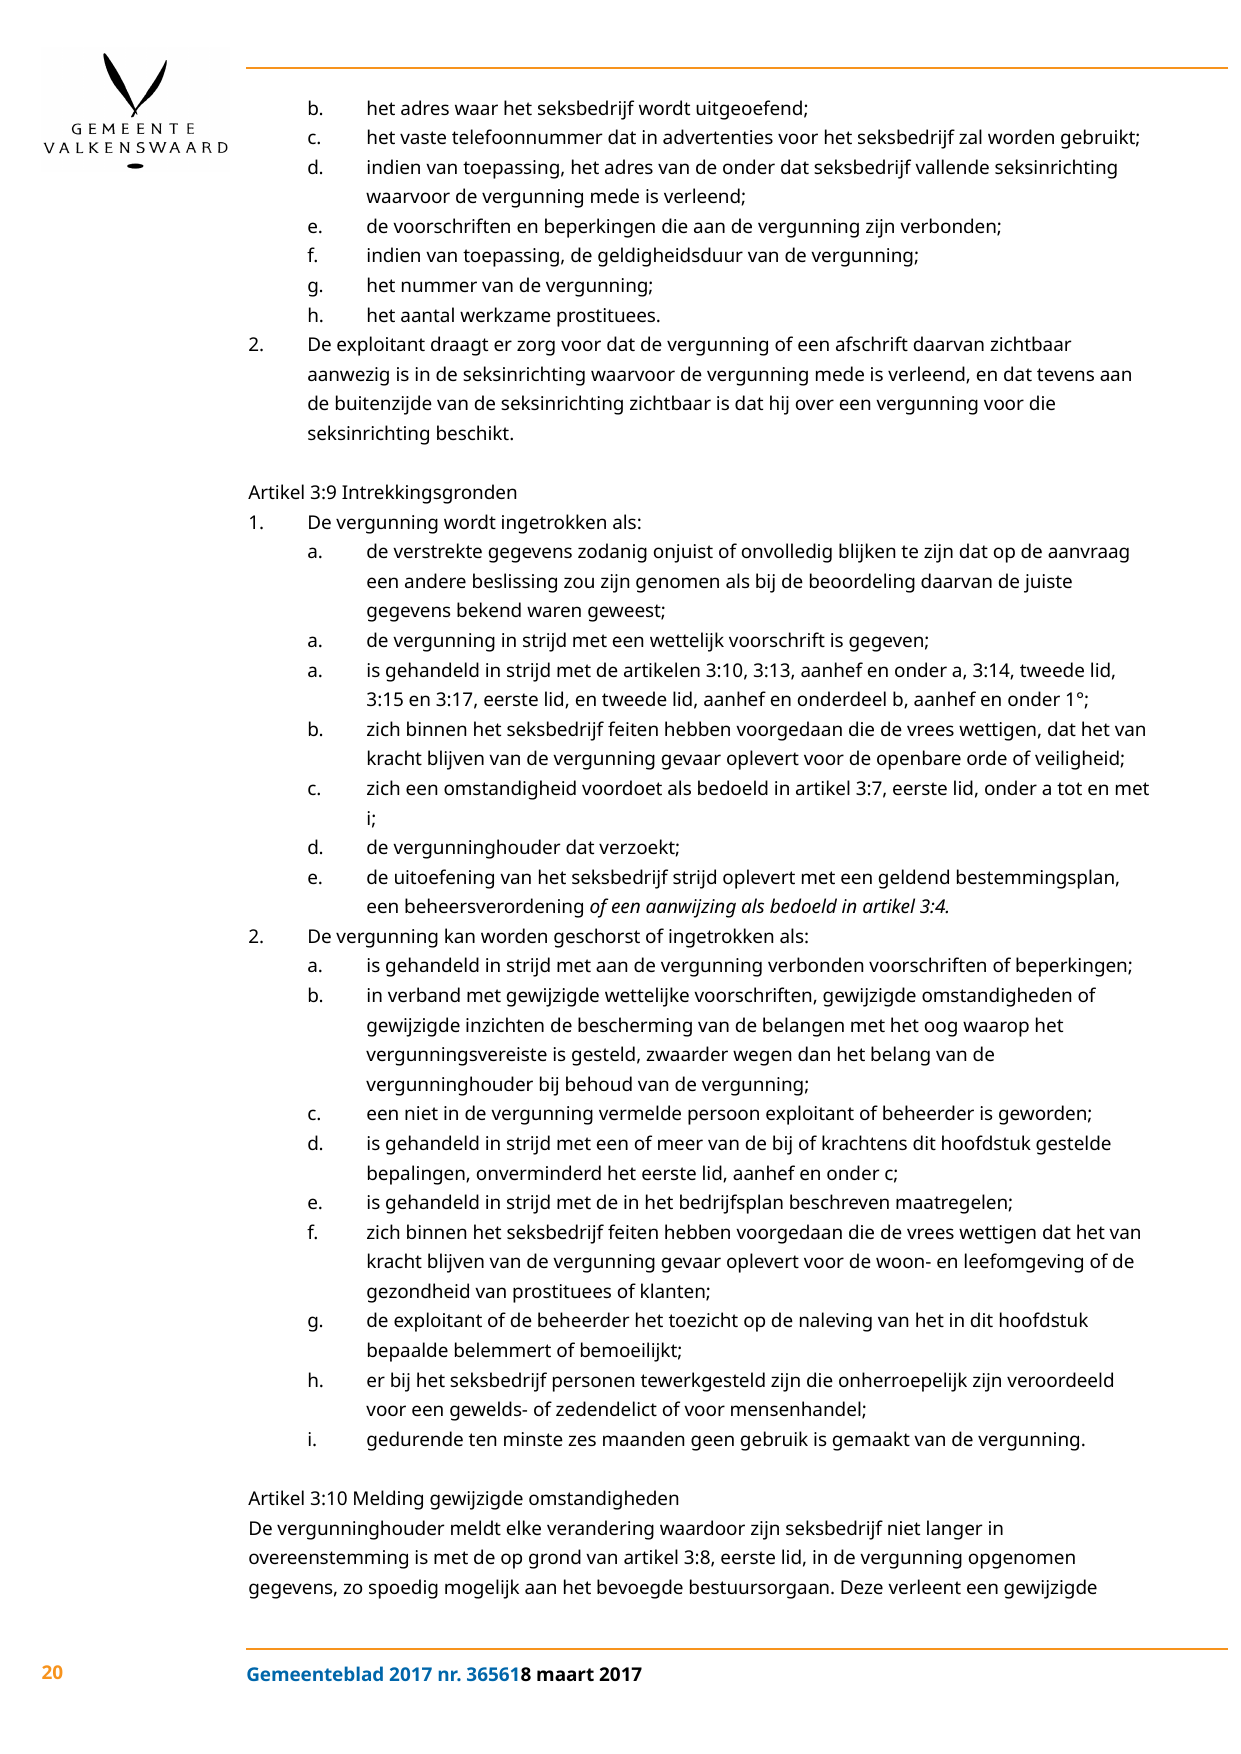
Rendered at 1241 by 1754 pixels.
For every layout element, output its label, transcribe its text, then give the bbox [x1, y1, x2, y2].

list de vergunning in strijd met een wettelijk voorschrift is gegeven; [307, 627, 1152, 653]
list is gehandeld in strijd met aan de vergunning verbonden voorschriften of beperkingen; [307, 953, 1152, 978]
list De vergunning kan worden geschorst of ingetrokken als: [248, 923, 1152, 949]
list zich binnen het seksbedrijf feiten hebben voorgedaan die de vrees wettigen, dat het van kracht blijven van de vergunning gevaar oplevert voor de openbare orde of veiligheid; [307, 716, 1152, 771]
list het nummer van de vergunning; [307, 272, 1152, 298]
list de uitoefening van het seksbedrijf strijd oplevert met een geldend bestemmingsplan, een beheersverordening of een aanwijzing als bedoeld in artikel 3:4. [307, 864, 1152, 919]
text Artikel 3:10 Melding gewijzigde omstandigheden [248, 1485, 1152, 1511]
list het adres waar het seksbedrijf wordt uitgeoefend; [307, 95, 1152, 121]
list er bij het seksbedrijf personen tewerkgesteld zijn die onherroepelijk zijn veroordeeld voor een gewelds- of zedendelict of voor mensenhandel; [307, 1367, 1152, 1422]
list indien van toepassing, het adres van de onder dat seksbedrijf vallende seksinrichting waarvoor de vergunning mede is verleend; [307, 154, 1152, 209]
list indien van toepassing, de geldigheidsduur van de vergunning; [307, 243, 1152, 268]
list de vergunninghouder dat verzoekt; [307, 834, 1152, 860]
list een niet in de vergunning vermelde persoon exploitant of beheerder is geworden; [307, 1101, 1152, 1126]
list de verstrekte gegevens zodanig onjuist of onvolledig blijken te zijn dat op de aanvraag een andere beslissing zou zijn genomen als bij de beoordeling daarvan de juiste gegevens bekend waren geweest; [307, 538, 1152, 623]
list De vergunning wordt ingetrokken als: [248, 509, 1152, 535]
list in verband met gewijzigde wettelijke voorschriften, gewijzigde omstandigheden of gewijzigde inzichten de bescherming van de belangen met het oog waarop het vergunningsvereiste is gesteld, zwaarder wegen dan het belang van de vergunninghouder bij behoud van de vergunning; [307, 982, 1152, 1097]
list zich een omstandigheid voordoet als bedoeld in artikel 3:7, eerste lid, onder a tot en met i; [307, 775, 1152, 831]
list zich binnen het seksbedrijf feiten hebben voorgedaan die de vrees wettigen dat het van kracht blijven van de vergunning gevaar oplevert voor de woon- en leefomgeving of de gezondheid van prostituees of klanten; [307, 1219, 1152, 1304]
list de voorschriften en beperkingen die aan de vergunning zijn verbonden; [307, 213, 1152, 239]
list het aantal werkzame prostituees. [307, 302, 1152, 328]
list de exploitant of de beheerder het toezicht op de naleving van het in dit hoofdstuk bepaalde belemmert of bemoeilijkt; [307, 1308, 1152, 1363]
list gedurende ten minste zes maanden geen gebruik is gemaakt van de vergunning. [307, 1426, 1152, 1452]
picture [41, 47, 231, 172]
list het vaste telefoonnummer dat in advertenties voor het seksbedrijf zal worden gebruikt; [307, 124, 1152, 150]
list is gehandeld in strijd met de in het bedrijfsplan beschreven maatregelen; [307, 1189, 1152, 1215]
text Artikel 3:9 Intrekkingsgronden [248, 479, 1152, 505]
list is gehandeld in strijd met de artikelen 3:10, 3:13, aanhef en onder a, 3:14, tweede lid, 3:15 en 3:17, eerste lid, en tweede lid, aanhef en onderdeel b, aanhef en onder 1°; [307, 657, 1152, 712]
text De vergunninghouder meldt elke verandering waardoor zijn seksbedrijf niet langer in overeenstemming is met de op grond van artikel 3:8, eerste lid, in de vergunning opgenomen gegevens, zo spoedig mogelijk aan het bevoegde bestuursorgaan. Deze verleent een gewijzigde [248, 1515, 1152, 1600]
list is gehandeld in strijd met een of meer van de bij of krachtens dit hoofdstuk gestelde bepalingen, onverminderd het eerste lid, aanhef en onder c; [307, 1130, 1152, 1186]
list De exploitant draagt er zorg voor dat de vergunning of een afschrift daarvan zichtbaar aanwezig is in de seksinrichting waarvoor de vergunning mede is verleend, en dat tevens aan de buitenzijde van de seksinrichting zichtbaar is dat hij over een vergunning voor die seksinrichting beschikt. [248, 331, 1152, 446]
